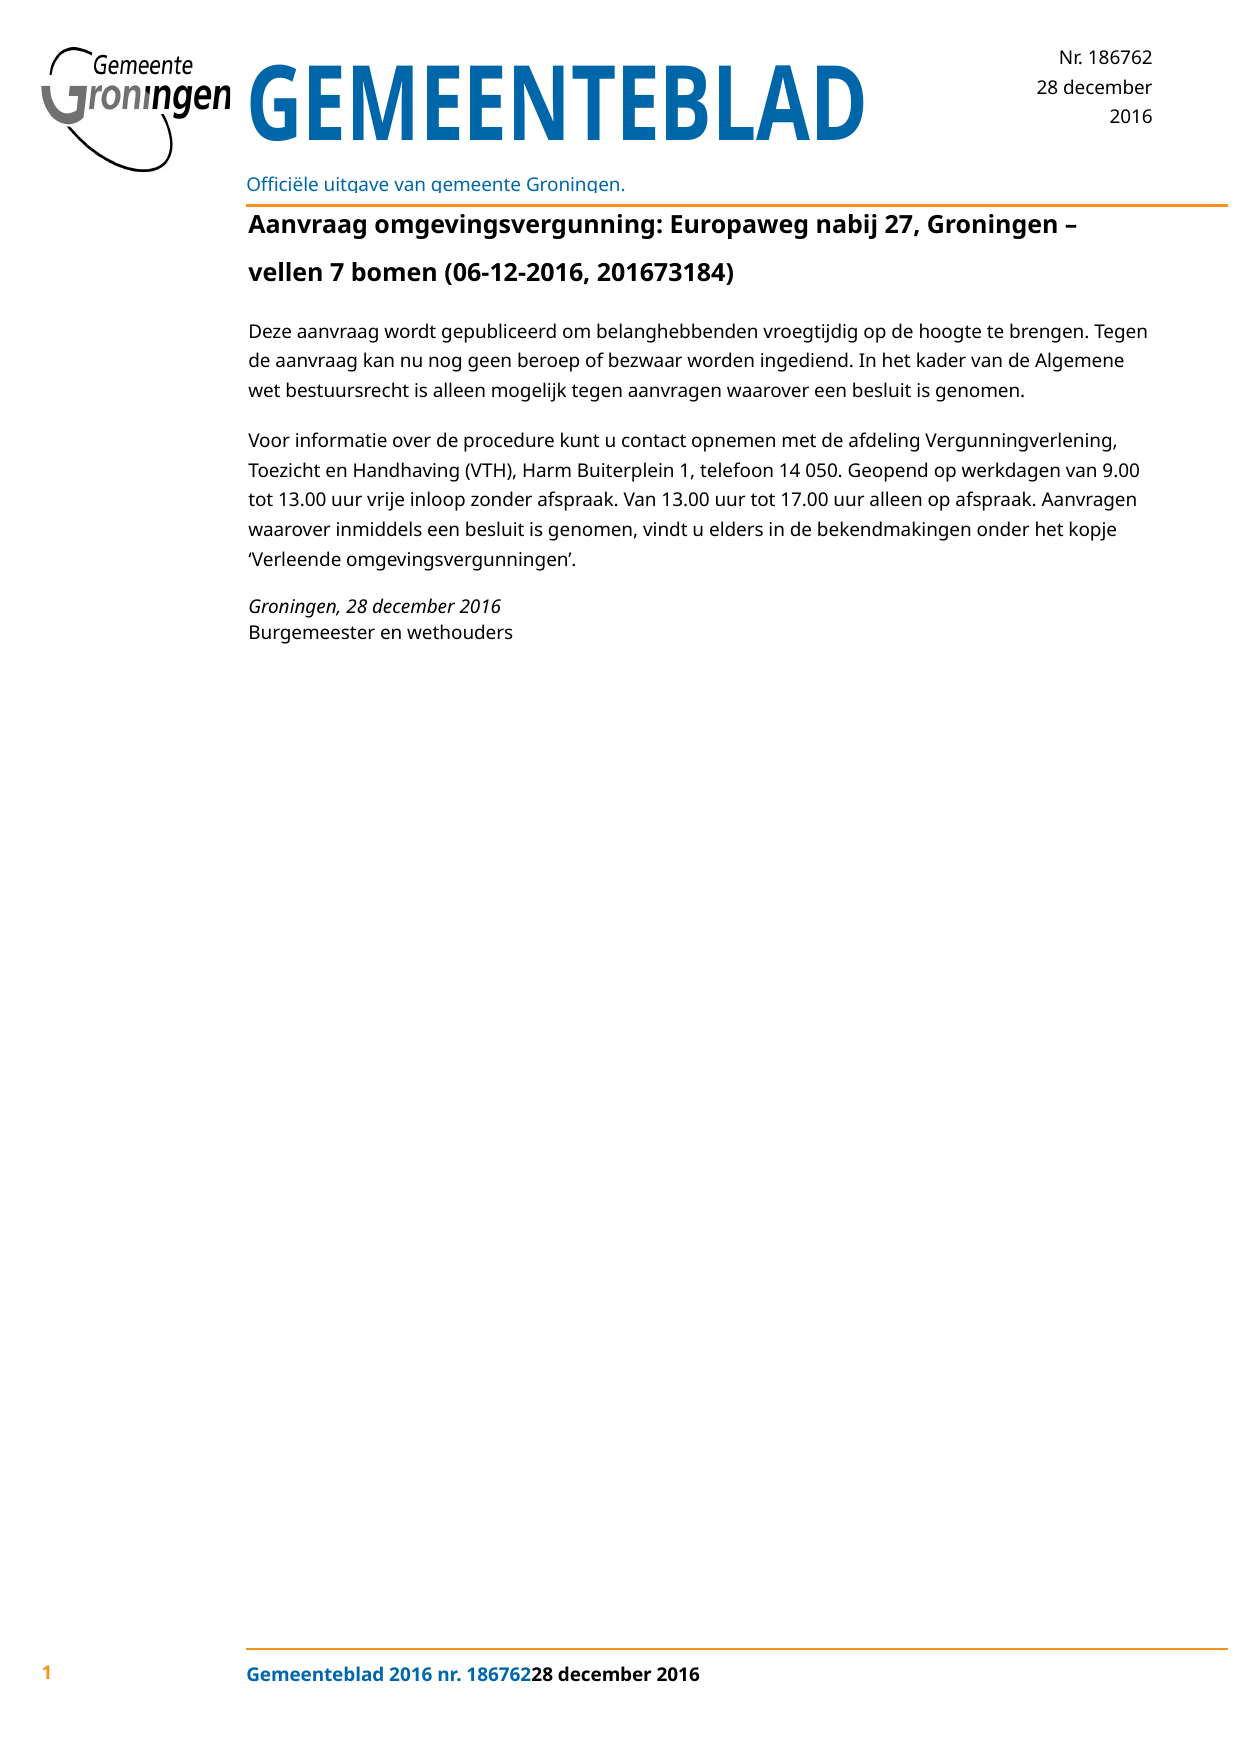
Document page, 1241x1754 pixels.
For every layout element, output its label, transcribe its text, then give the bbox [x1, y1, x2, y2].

text Burgemeester en wethouders [248, 619, 1152, 645]
text Voor informatie over de procedure kunt u contact opnemen met de afdeling Vergunningverlening, Toezicht en Handhaving (VTH), Harm Buiterplein 1, telefoon 14 050. Geopend op werkdagen van 9.00 tot 13.00 uur vrije inloop zonder afspraak. Van 13.00 uur tot 17.00 uur alleen op afspraak. Aanvragen waarover inmiddels een besluit is genomen, vindt u elders in de bekendmakingen onder het kopje ‘Verleende omgevingsvergunningen’. [248, 427, 1152, 572]
text Deze aanvraag wordt gepubliceerd om belanghebbenden vroegtijdig op de hoogte te brengen. Tegen de aanvraag kan nu nog geen beroep of bezwaar worden ingediend. In het kader van de Algemene wet bestuursrecht is alleen mogelijk tegen aanvragen waarover een besluit is genomen. [248, 318, 1152, 403]
text Groningen, 28 december 2016 [248, 594, 1152, 619]
text Aanvraag omgevingsvergunning: Europaweg nabij 27, Groningen – vellen 7 bomen (06-12-2016, 201673184) [248, 207, 1152, 288]
picture [41, 47, 231, 172]
